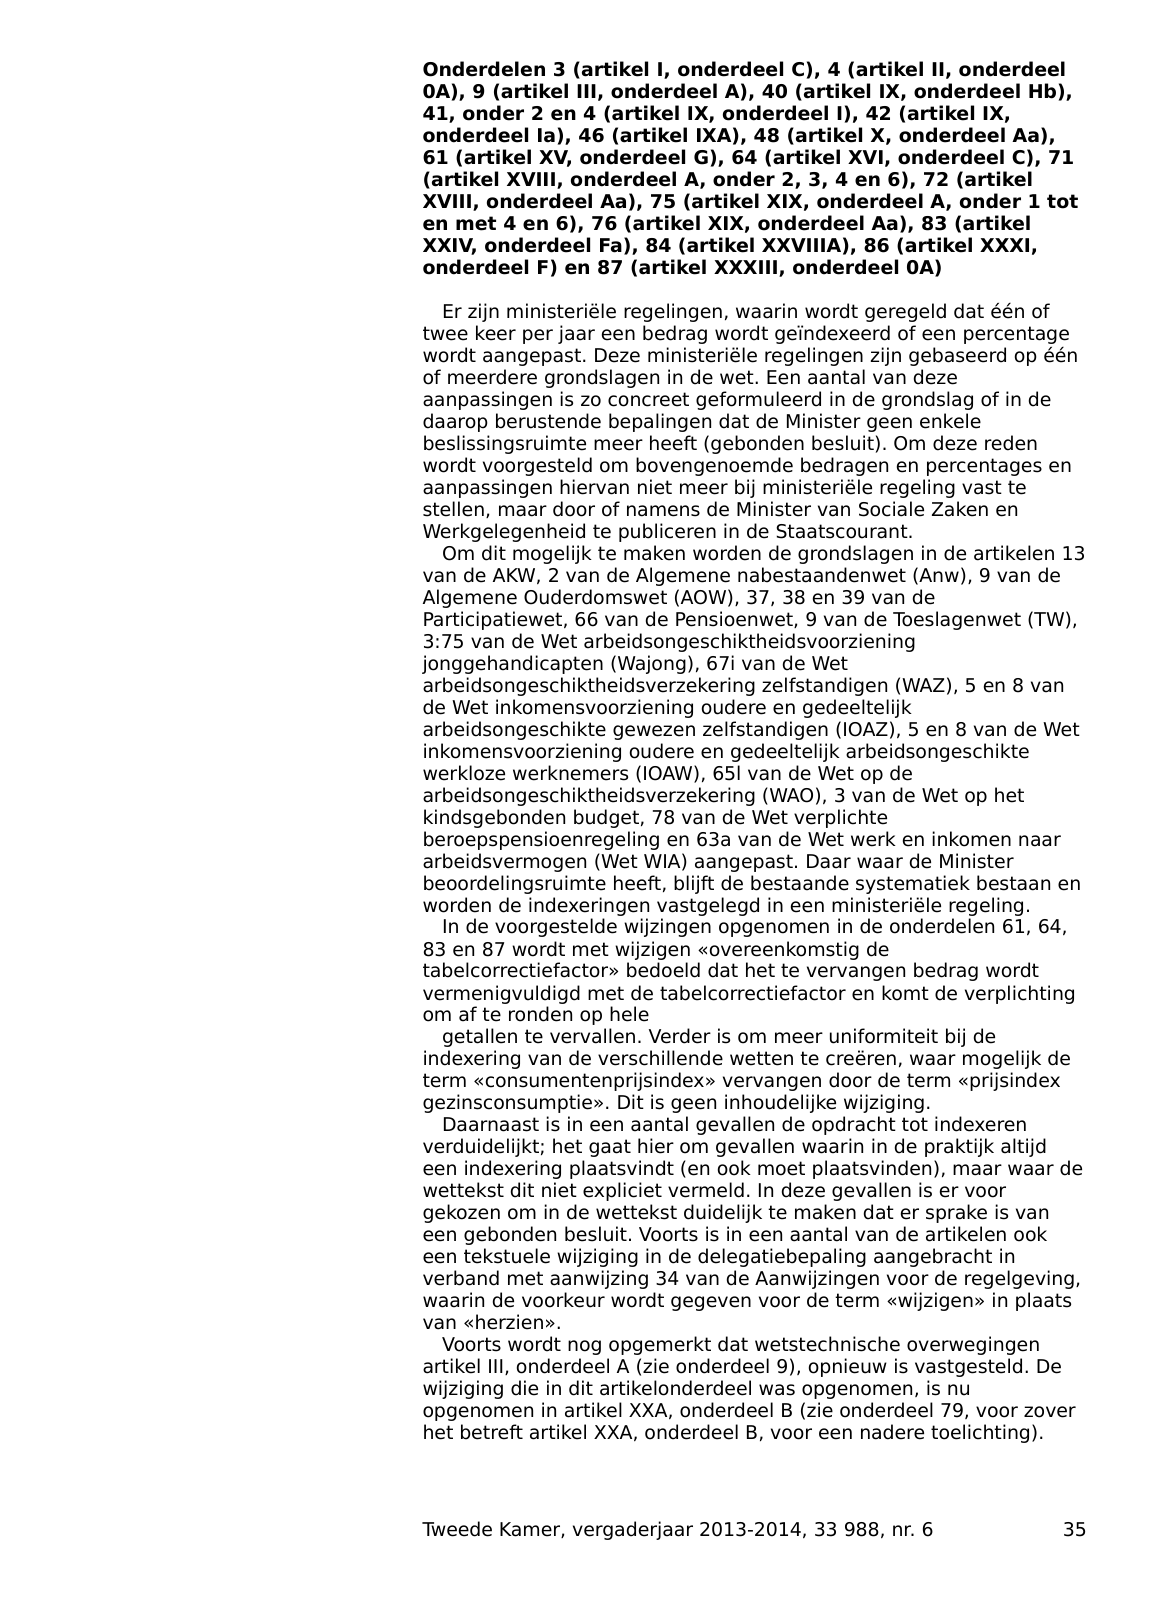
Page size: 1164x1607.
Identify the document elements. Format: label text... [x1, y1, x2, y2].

text Er zijn ministeriële regelingen, waarin wordt geregeld dat één of twee keer per jaar een bedrag wordt geïndexeerd of een percentage wordt aangepast. Deze ministeriële regelingen zijn gebaseerd op één of meerdere grondslagen in de wet. Een aantal van deze aanpassingen is zo concreet geformuleerd in de grondslag of in de daarop berustende bepalingen dat de Minister geen enkele beslissingsruimte meer heeft (gebonden besluit). Om deze reden wordt voorgesteld om bovengenoemde bedragen en percentages en aanpassingen hiervan niet meer bij ministeriële regeling vast te stellen, maar door of namens de Minister van Sociale Zaken en Werkgelegenheid te publiceren in de Staatscourant. [422, 301, 1087, 543]
text Om dit mogelijk te maken worden de grondslagen in de artikelen 13 van de AKW, 2 van de Algemene nabestaandenwet (Anw), 9 van de Algemene Ouderdomswet (AOW), 37, 38 en 39 van de Participatiewet, 66 van de Pensioenwet, 9 van de Toeslagenwet (TW), 3:75 van de Wet arbeidsongeschiktheidsvoorziening jonggehandicapten (Wajong), 67i van de Wet arbeidsongeschiktheidsverzekering zelfstandigen (WAZ), 5 en 8 van de Wet inkomensvoorziening oudere en gedeeltelijk arbeidsongeschikte gewezen zelfstandigen (IOAZ), 5 en 8 van de Wet inkomensvoorziening oudere en gedeeltelijk arbeidsongeschikte werkloze werknemers (IOAW), 65l van de Wet op de arbeidsongeschiktheidsverzekering (WAO), 3 van de Wet op het kindsgebonden budget, 78 van de Wet verplichte beroepspensioenregeling en 63a van de Wet werk en inkomen naar arbeidsvermogen (Wet WIA) aangepast. Daar waar de Minister beoordelingsruimte heeft, blijft de bestaande systematiek bestaan en worden de indexeringen vastgelegd in een ministeriële regeling. [422, 543, 1087, 916]
text Voorts wordt nog opgemerkt dat wetstechnische overwegingen artikel III, onderdeel A (zie onderdeel 9), opnieuw is vastgesteld. De wijziging die in dit artikelonderdeel was opgenomen, is nu opgenomen in artikel XXA, onderdeel B (zie onderdeel 79, voor zover het betreft artikel XXA, onderdeel B, voor een nadere toelichting). [422, 1334, 1087, 1444]
text Daarnaast is in een aantal gevallen de opdracht tot indexeren verduidelijkt; het gaat hier om gevallen waarin in de praktijk altijd een indexering plaatsvindt (en ook moet plaatsvinden), maar waar de wettekst dit niet expliciet vermeld. In deze gevallen is er voor gekozen om in de wettekst duidelijk te maken dat er sprake is van een gebonden besluit. Voorts is in een aantal van de artikelen ook een tekstuele wijziging in de delegatiebepaling aangebracht in verband met aanwijzing 34 van de Aanwijzingen voor de regelgeving, waarin de voorkeur wordt gegeven voor de term «wijzigen» in plaats van «herzien». [422, 1114, 1087, 1334]
text getallen te vervallen. Verder is om meer uniformiteit bij de indexering van de verschillende wetten te creëren, waar mogelijk de term «consumentenprijsindex» vervangen door de term «prijsindex gezinsconsumptie». Dit is geen inhoudelijke wijziging. [422, 1026, 1087, 1114]
subtitle Onderdelen 3 (artikel I, onderdeel C), 4 (artikel II, onderdeel 0A), 9 (artikel III, onderdeel A), 40 (artikel IX, onderdeel Hb), 41, onder 2 en 4 (artikel IX, onderdeel I), 42 (artikel IX, onderdeel Ia), 46 (artikel IXA), 48 (artikel X, onderdeel Aa), 61 (artikel XV, onderdeel G), 64 (artikel XVI, onderdeel C), 71 (artikel XVIII, onderdeel A, onder 2, 3, 4 en 6), 72 (artikel XVIII, onderdeel Aa), 75 (artikel XIX, onderdeel A, onder 1 tot en met 4 en 6), 76 (artikel XIX, onderdeel Aa), 83 (artikel XXIV, onderdeel Fa), 84 (artikel XXVIIIA), 86 (artikel XXXI, onderdeel F) en 87 (artikel XXXIII, onderdeel 0A) [422, 59, 1087, 279]
text In de voorgestelde wijzingen opgenomen in de onderdelen 61, 64, 83 en 87 wordt met wijzigen «overeenkomstig de tabelcorrectiefactor» bedoeld dat het te vervangen bedrag wordt vermenigvuldigd met de tabelcorrectiefactor en komt de verplichting om af te ronden op hele [422, 916, 1087, 1026]
